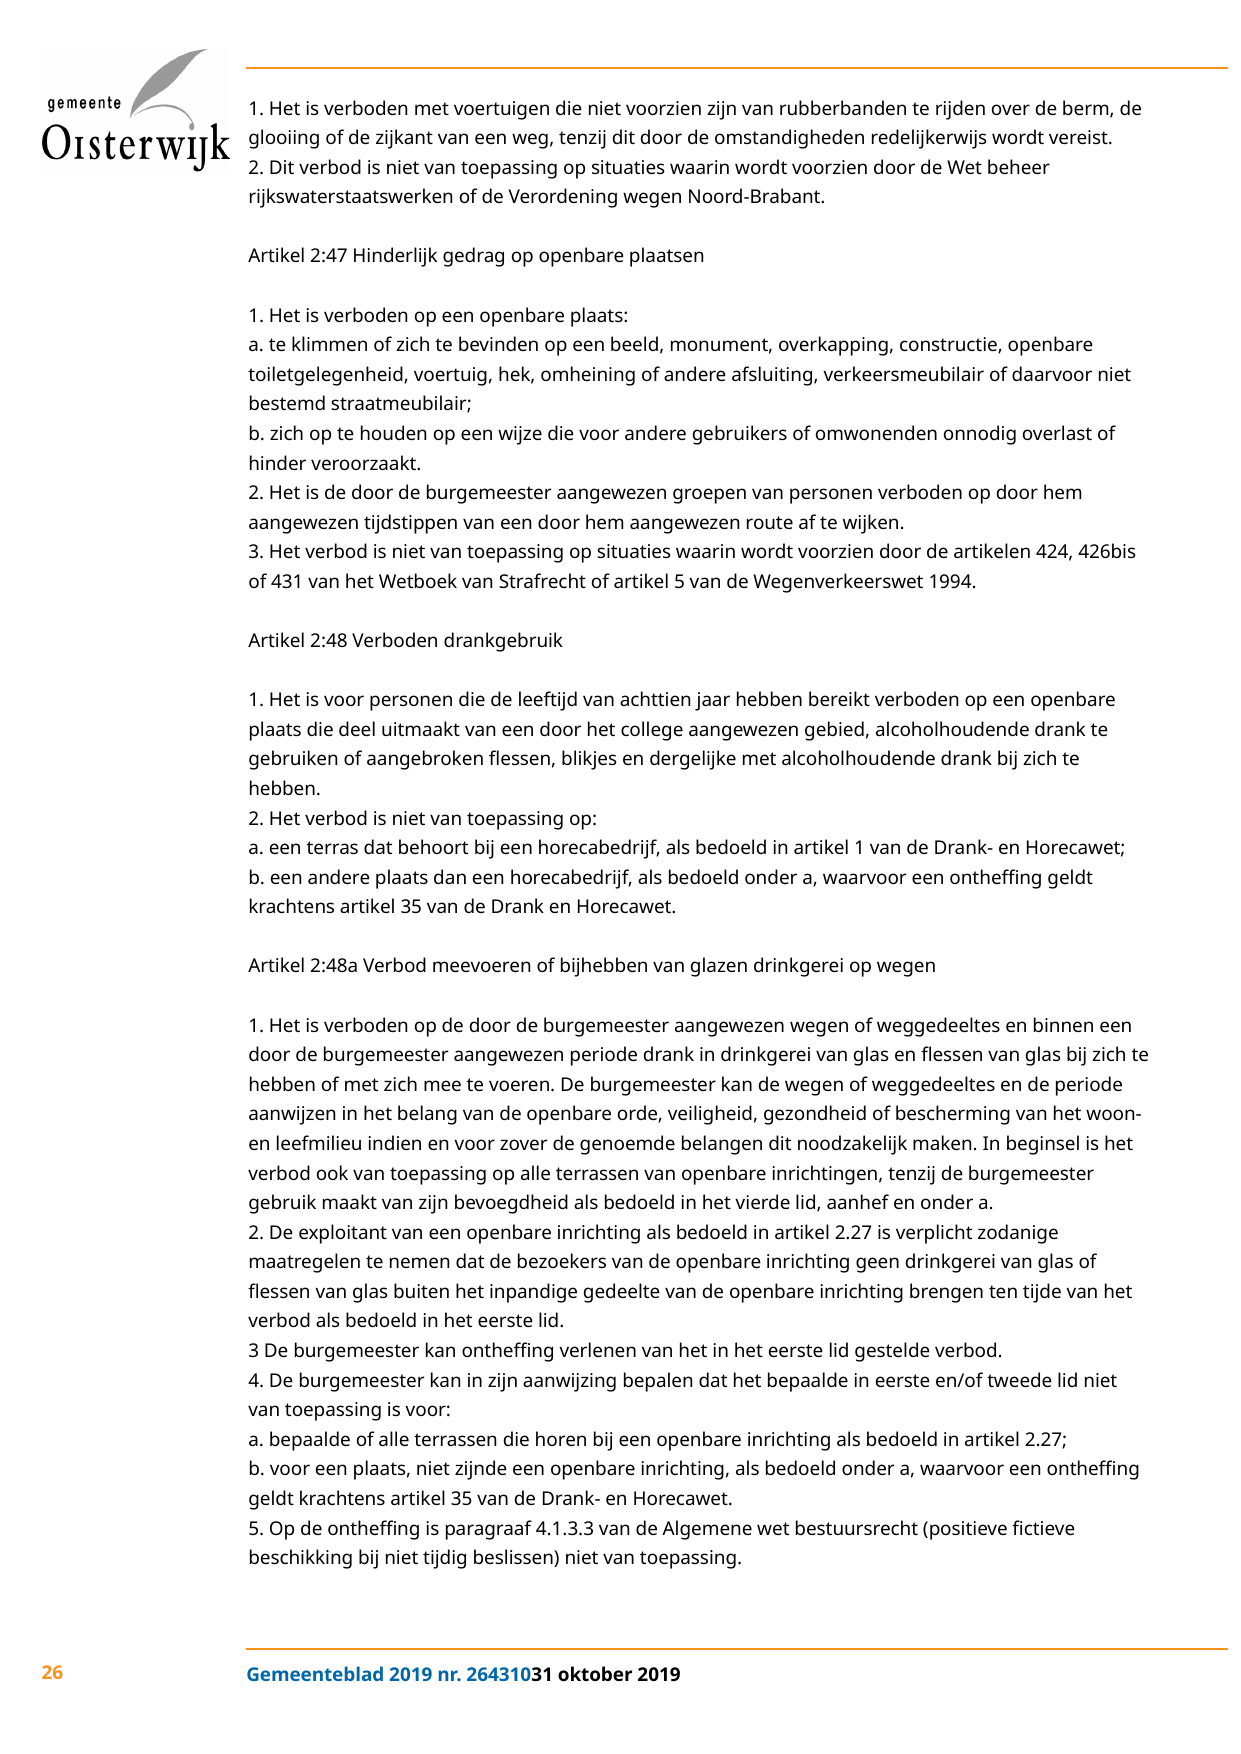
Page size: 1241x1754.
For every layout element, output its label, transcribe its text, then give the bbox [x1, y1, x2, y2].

picture [41, 47, 231, 172]
text 4. De burgemeester kan in zijn aanwijzing bepalen dat het bepaalde in eerste en/of tweede lid niet van toepassing is voor: [248, 1367, 1152, 1422]
text 2. De exploitant van een openbare inrichting als bedoeld in artikel 2.27 is verplicht zodanige maatregelen te nemen dat de bezoekers van de openbare inrichting geen drinkgerei van glas of flessen van glas buiten het inpandige gedeelte van de openbare inrichting brengen ten tijde van het verbod als bedoeld in het eerste lid. [248, 1219, 1152, 1333]
text 3. Het verbod is niet van toepassing op situaties waarin wordt voorzien door de artikelen 424, 426bis of 431 van het Wetboek van Strafrecht of artikel 5 van de Wegenverkeerswet 1994. [248, 538, 1152, 594]
text b. een andere plaats dan een horecabedrijf, als bedoeld onder a, waarvoor een ontheffing geldt krachtens artikel 35 van de Drank en Horecawet. [248, 864, 1152, 919]
text 1. Het is verboden op de door de burgemeester aangewezen wegen of weggedeeltes en binnen een door de burgemeester aangewezen periode drank in drinkgerei van glas en flessen van glas bij zich te hebben of met zich mee te voeren. De burgemeester kan de wegen of weggedeeltes en de periode aanwijzen in het belang van de openbare orde, veiligheid, gezondheid of bescherming van het woon- en leefmilieu indien en voor zover de genoemde belangen dit noodzakelijk maken. In beginsel is het verbod ook van toepassing op alle terrassen van openbare inrichtingen, tenzij de burgemeester gebruik maakt van zijn bevoegdheid als bedoeld in het vierde lid, aanhef en onder a. [248, 1012, 1152, 1215]
text b. zich op te houden op een wijze die voor andere gebruikers of omwonenden onnodig overlast of hinder veroorzaakt. [248, 420, 1152, 476]
text 3 De burgemeester kan ontheffing verlenen van het in het eerste lid gestelde verbod. [248, 1337, 1152, 1363]
text 1. Het is verboden op een openbare plaats: [248, 302, 1152, 328]
text 1. Het is voor personen die de leeftijd van achttien jaar hebben bereikt verboden op een openbare plaats die deel uitmaakt van een door het college aangewezen gebied, alcoholhoudende drank te gebruiken of aangebroken flessen, blikjes en dergelijke met alcoholhoudende drank bij zich te hebben. [248, 686, 1152, 801]
text a. een terras dat behoort bij een horecabedrijf, als bedoeld in artikel 1 van de Drank- en Horecawet; [248, 834, 1152, 860]
text Artikel 2:47 Hinderlijk gedrag op openbare plaatsen [248, 243, 1152, 268]
text 2. Het is de door de burgemeester aangewezen groepen van personen verboden op door hem aangewezen tijdstippen van een door hem aangewezen route af te wijken. [248, 479, 1152, 535]
text 2. Dit verbod is niet van toepassing op situaties waarin wordt voorzien door de Wet beheer rijkswaterstaatswerken of de Verordening wegen Noord-Brabant. [248, 154, 1152, 209]
text a. te klimmen of zich te bevinden op een beeld, monument, overkapping, constructie, openbare toiletgelegenheid, voertuig, hek, omheining of andere afsluiting, verkeersmeubilair of daarvoor niet bestemd straatmeubilair; [248, 331, 1152, 416]
text 2. Het verbod is niet van toepassing op: [248, 805, 1152, 831]
text b. voor een plaats, niet zijnde een openbare inrichting, als bedoeld onder a, waarvoor een ontheffing geldt krachtens artikel 35 van de Drank- en Horecawet. [248, 1456, 1152, 1511]
text Artikel 2:48 Verboden drankgebruik [248, 627, 1152, 653]
text 1. Het is verboden met voertuigen die niet voorzien zijn van rubberbanden te rijden over de berm, de glooiing of de zijkant van een weg, tenzij dit door de omstandigheden redelijkerwijs wordt vereist. [248, 95, 1152, 150]
text Artikel 2:48a Verbod meevoeren of bijhebben van glazen drinkgerei op wegen [248, 953, 1152, 978]
text 5. Op de ontheffing is paragraaf 4.1.3.3 van de Algemene wet bestuursrecht (positieve fictieve beschikking bij niet tijdig beslissen) niet van toepassing. [248, 1515, 1152, 1570]
text a. bepaalde of alle terrassen die horen bij een openbare inrichting als bedoeld in artikel 2.27; [248, 1426, 1152, 1452]
